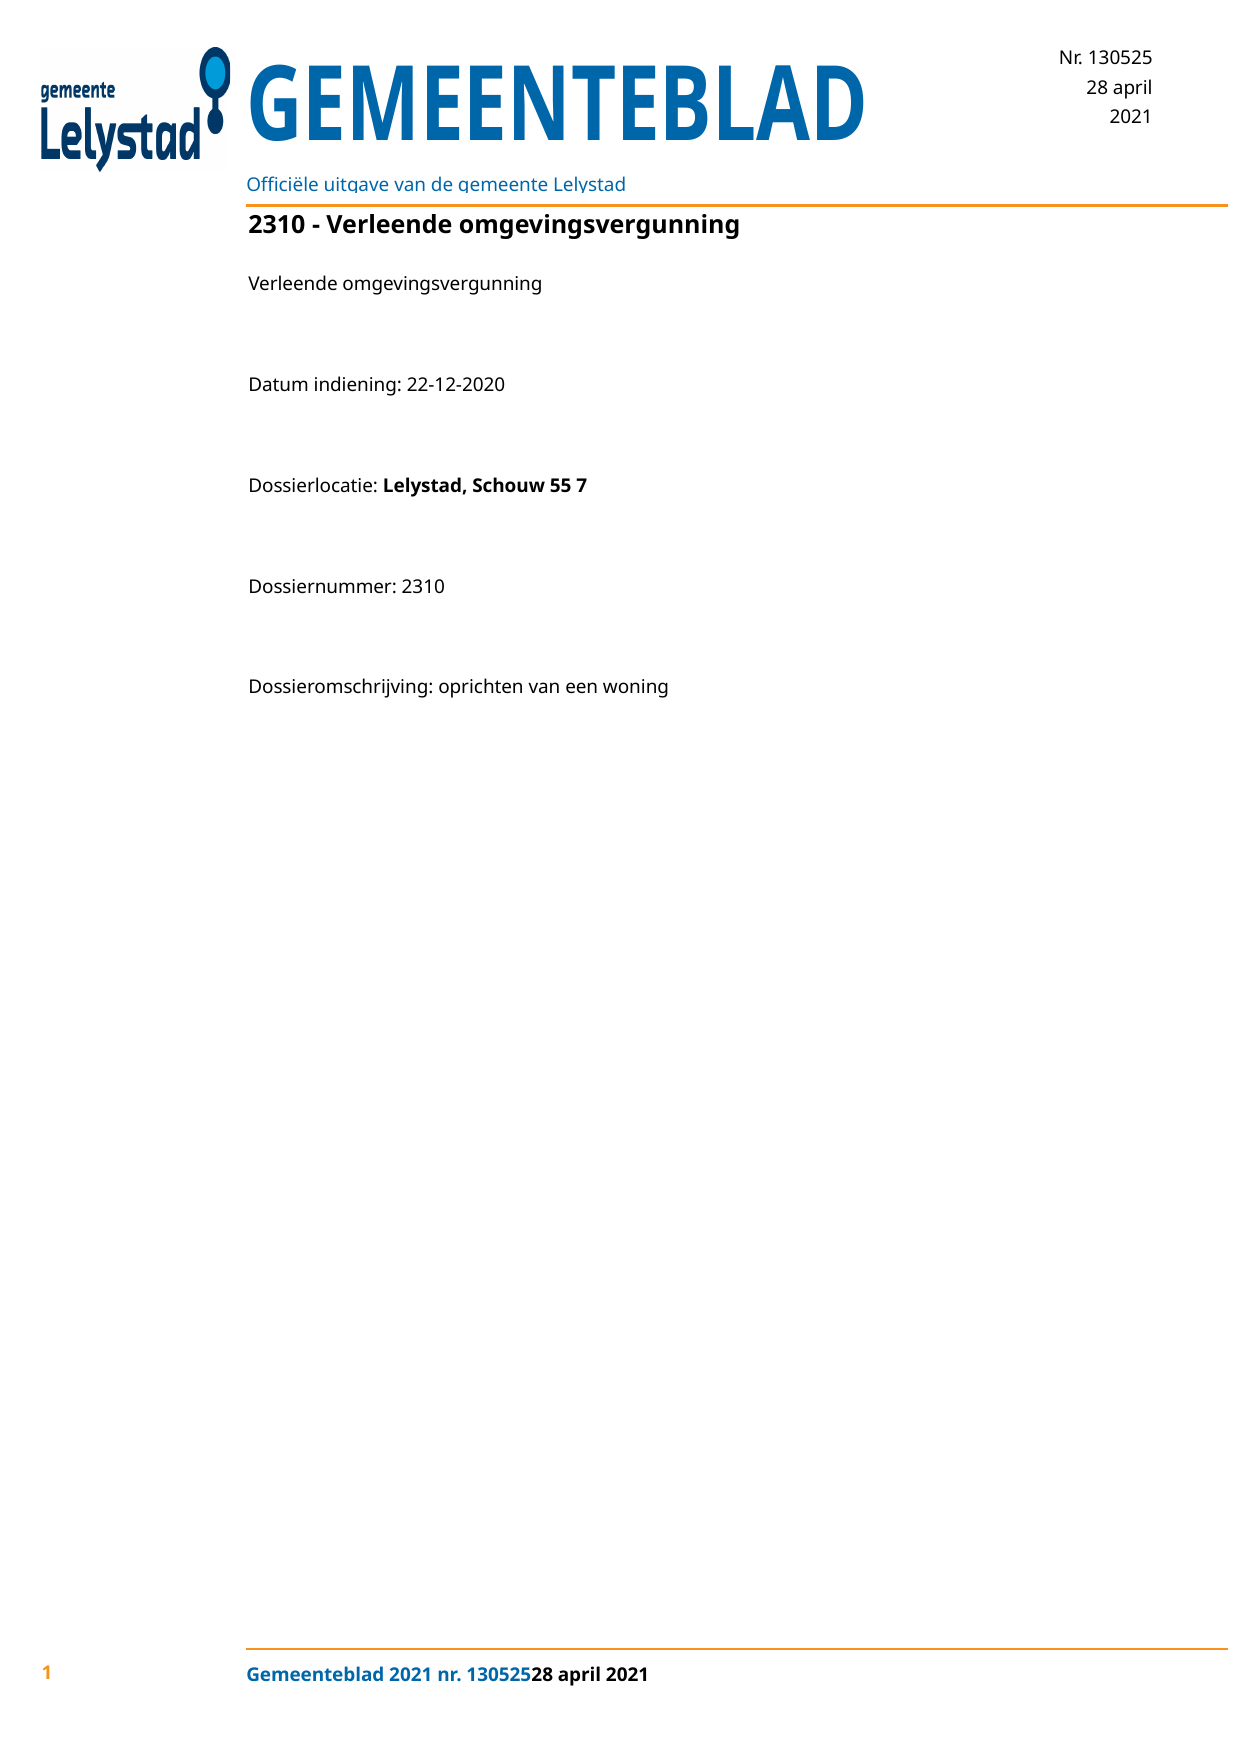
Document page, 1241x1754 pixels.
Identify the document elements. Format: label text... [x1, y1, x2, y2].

text Dossierlocatie: Lelystad, Schouw 55 7 [248, 472, 1152, 498]
text Datum indiening: 22-12-2020 [248, 371, 1152, 397]
text Dossieromschrijving: oprichten van een woning [248, 674, 1152, 699]
picture [41, 47, 231, 172]
text Verleende omgevingsvergunning [248, 270, 1152, 296]
text 2310 - Verleende omgevingsvergunning [248, 207, 1152, 241]
text Dossiernummer: 2310 [248, 573, 1152, 598]
